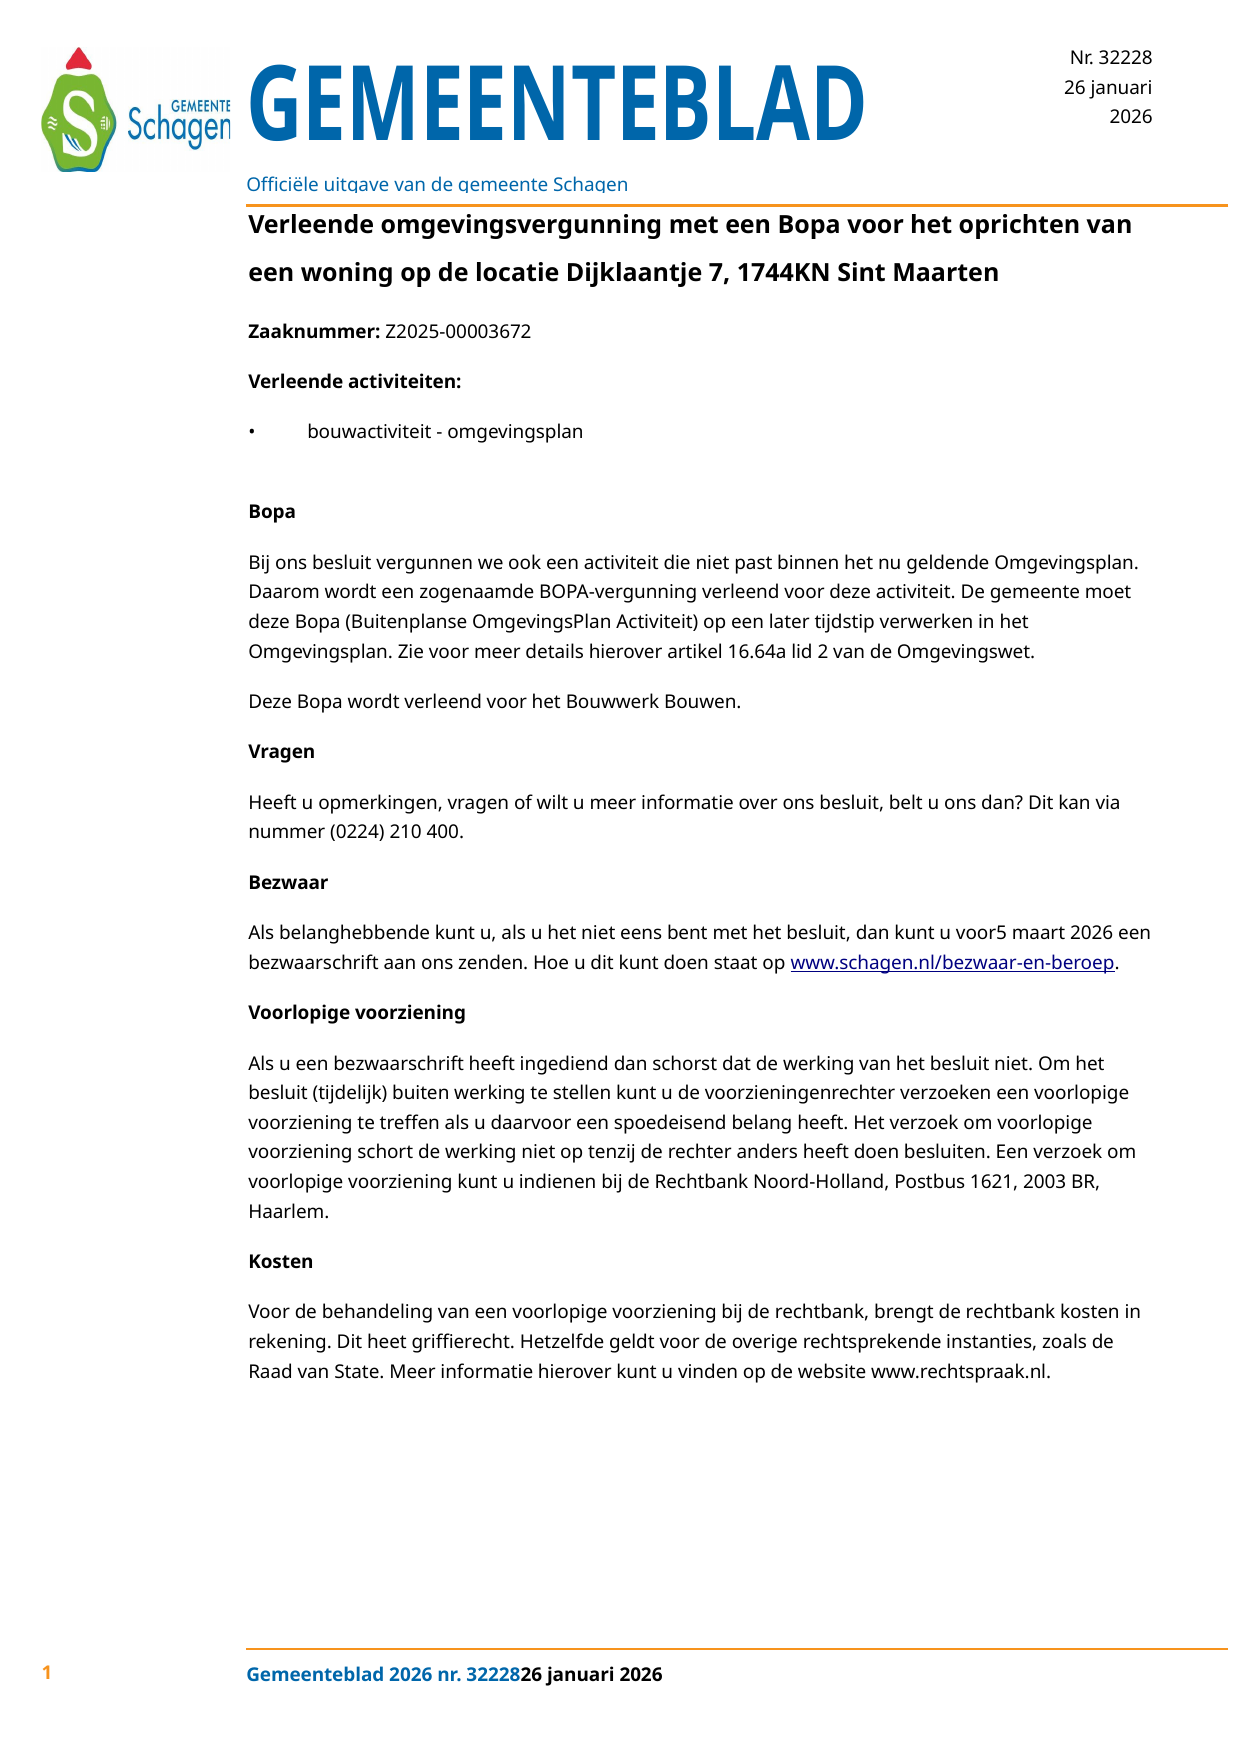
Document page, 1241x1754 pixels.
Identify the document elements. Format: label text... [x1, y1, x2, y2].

text Zaaknummer: Z2025-00003672 [248, 318, 1152, 344]
text Als belanghebbende kunt u, als u het niet eens bent met het besluit, dan kunt u voor5 maart 2026 een bezwaarschrift aan ons zenden. Hoe u dit kunt doen staat op www.schagen.nl/bezwaar-en-beroep. [248, 919, 1152, 975]
text Als u een bezwaarschrift heeft ingediend dan schorst dat de werking van het besluit niet. Om het besluit (tijdelijk) buiten werking te stellen kunt u de voorzieningenrechter verzoeken een voorlopige voorziening te treffen als u daarvoor een spoedeisend belang heeft. Het verzoek om voorlopige voorziening schort de werking niet op tenzij de rechter anders heeft doen besluiten. Een verzoek om voorlopige voorziening kunt u indienen bij de Rechtbank Noord-Holland, Postbus 1621, 2003 BR, Haarlem. [248, 1050, 1152, 1224]
text Bopa [248, 499, 1152, 524]
text Verleende activiteiten: [248, 368, 1152, 394]
text Bij ons besluit vergunnen we ook een activiteit die niet past binnen het nu geldende Omgevingsplan. Daarom wordt een zogenaamde BOPA-vergunning verleend voor deze activiteit. De gemeente moet deze Bopa (Buitenplanse OmgevingsPlan Activiteit) op een later tijdstip verwerken in het Omgevingsplan. Zie voor meer details hierover artikel 16.64a lid 2 van de Omgevingswet. [248, 549, 1152, 664]
text Verleende omgevingsvergunning met een Bopa voor het oprichten van een woning op de locatie Dijklaantje 7, 1744KN Sint Maarten [248, 207, 1152, 288]
text Heeft u opmerkingen, vragen of wilt u meer informatie over ons besluit, belt u ons dan? Dit kan via nummer (0224) 210 400. [248, 789, 1152, 844]
picture [41, 47, 231, 172]
list bouwactiviteit - omgevingsplan [248, 419, 1152, 444]
text Voor de behandeling van een voorlopige voorziening bij de rechtbank, brengt de rechtbank kosten in rekening. Dit heet griffierecht. Hetzelfde geldt voor de overige rechtsprekende instanties, zoals de Raad van State. Meer informatie hierover kunt u vinden op de website www.rechtspraak.nl. [248, 1299, 1152, 1384]
text Bezwaar [248, 869, 1152, 895]
text Voorlopige voorziening [248, 999, 1152, 1025]
text Vragen [248, 739, 1152, 764]
text Deze Bopa wordt verleend voor het Bouwwerk Bouwen. [248, 688, 1152, 714]
text Kosten [248, 1248, 1152, 1274]
